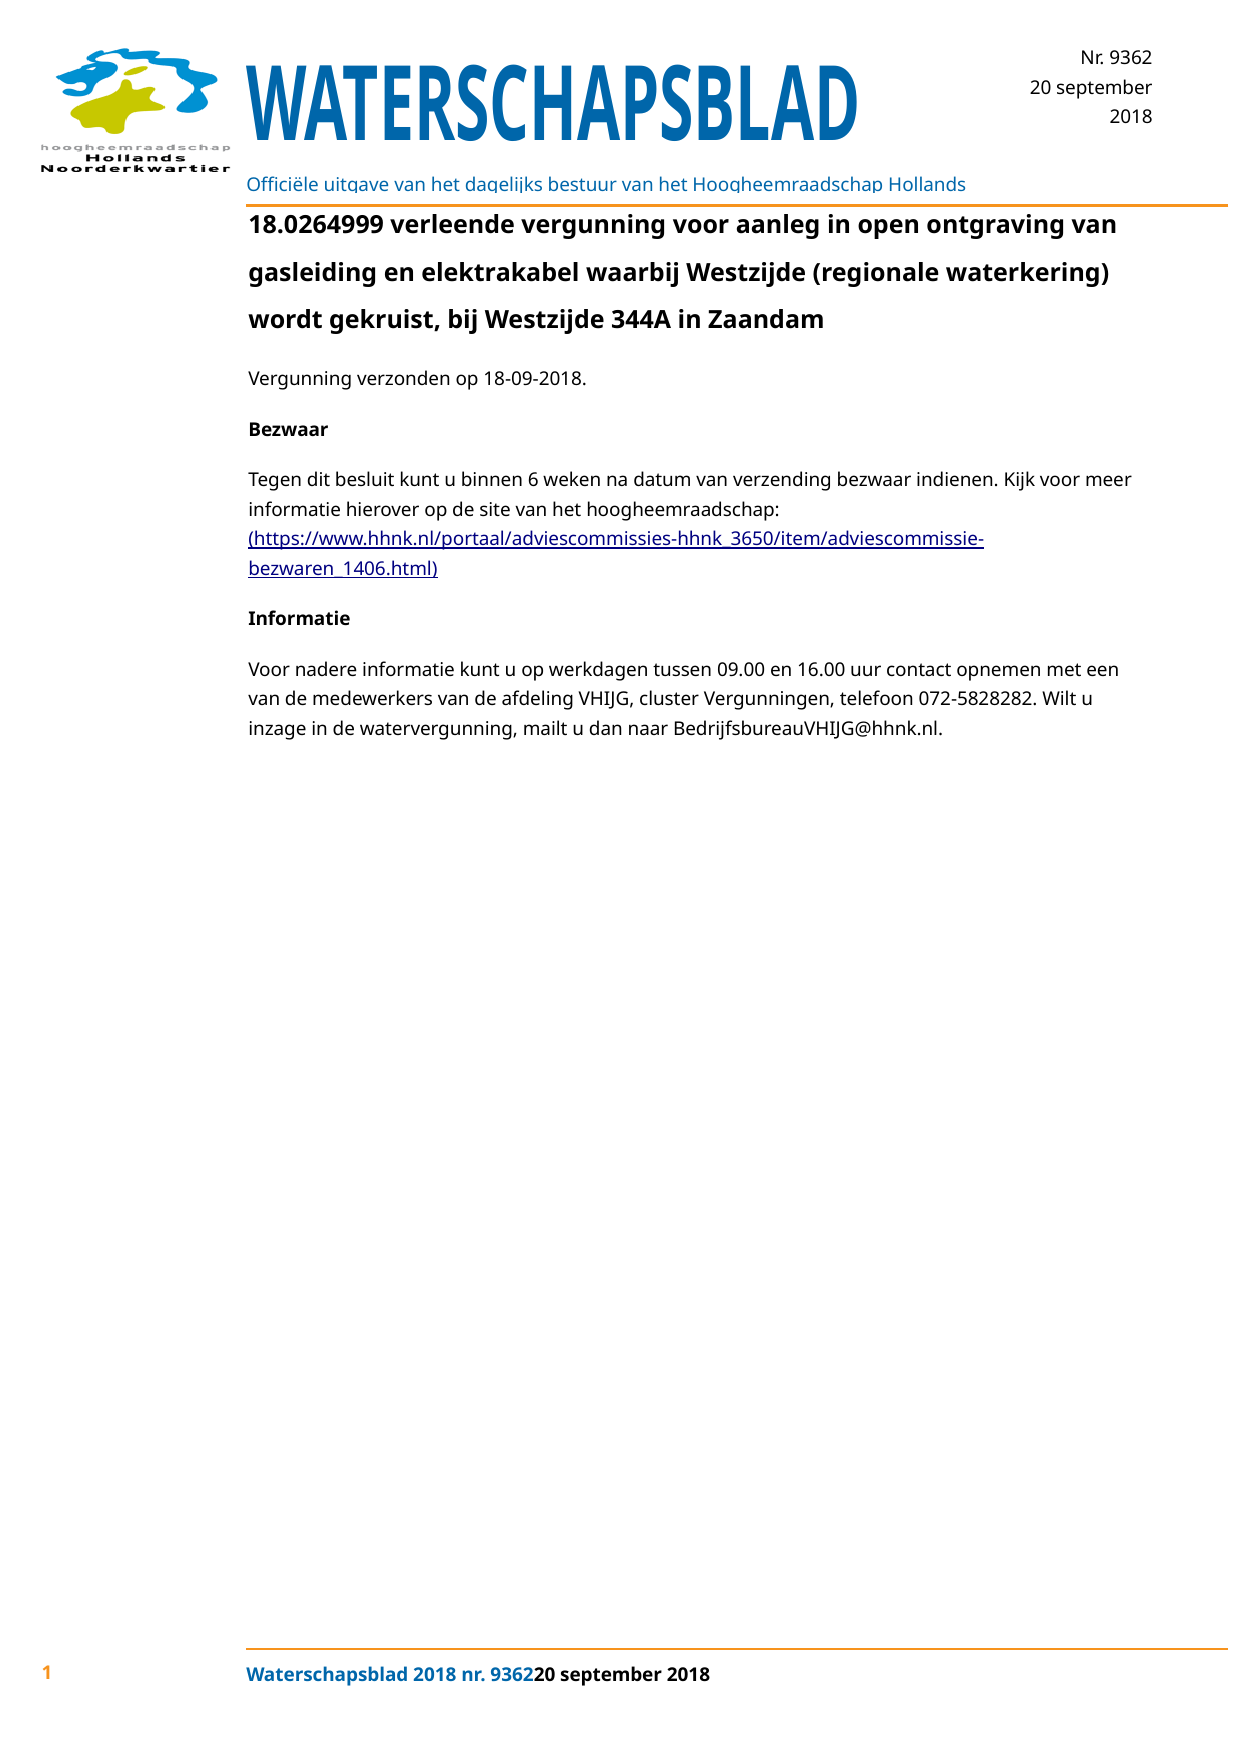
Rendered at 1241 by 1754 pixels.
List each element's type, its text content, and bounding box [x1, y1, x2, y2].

text Tegen dit besluit kunt u binnen 6 weken na datum van verzending bezwaar indienen. Kijk voor meer informatie hierover op de site van het hoogheemraadschap: (https://www.hhnk.nl/portaal/adviescommissies-hhnk_3650/item/adviescommissie-bezwaren_1406.html) [248, 466, 1152, 581]
text Informatie [248, 606, 1152, 631]
text Bezwaar [248, 416, 1152, 442]
text Voor nadere informatie kunt u op werkdagen tussen 09.00 en 16.00 uur contact opnemen met een van de medewerkers van de afdeling VHIJG, cluster Vergunningen, telefoon 072-5828282. Wilt u inzage in de watervergunning, mailt u dan naar BedrijfsbureauVHIJG@hhnk.nl. [248, 656, 1152, 741]
text Vergunning verzonden op 18-09-2018. [248, 366, 1152, 391]
picture [41, 47, 231, 172]
text 18.0264999 verleende vergunning voor aanleg in open ontgraving van gasleiding en elektrakabel waarbij Westzijde (regionale waterkering) wordt gekruist, bij Westzijde 344A in Zaandam [248, 207, 1152, 336]
